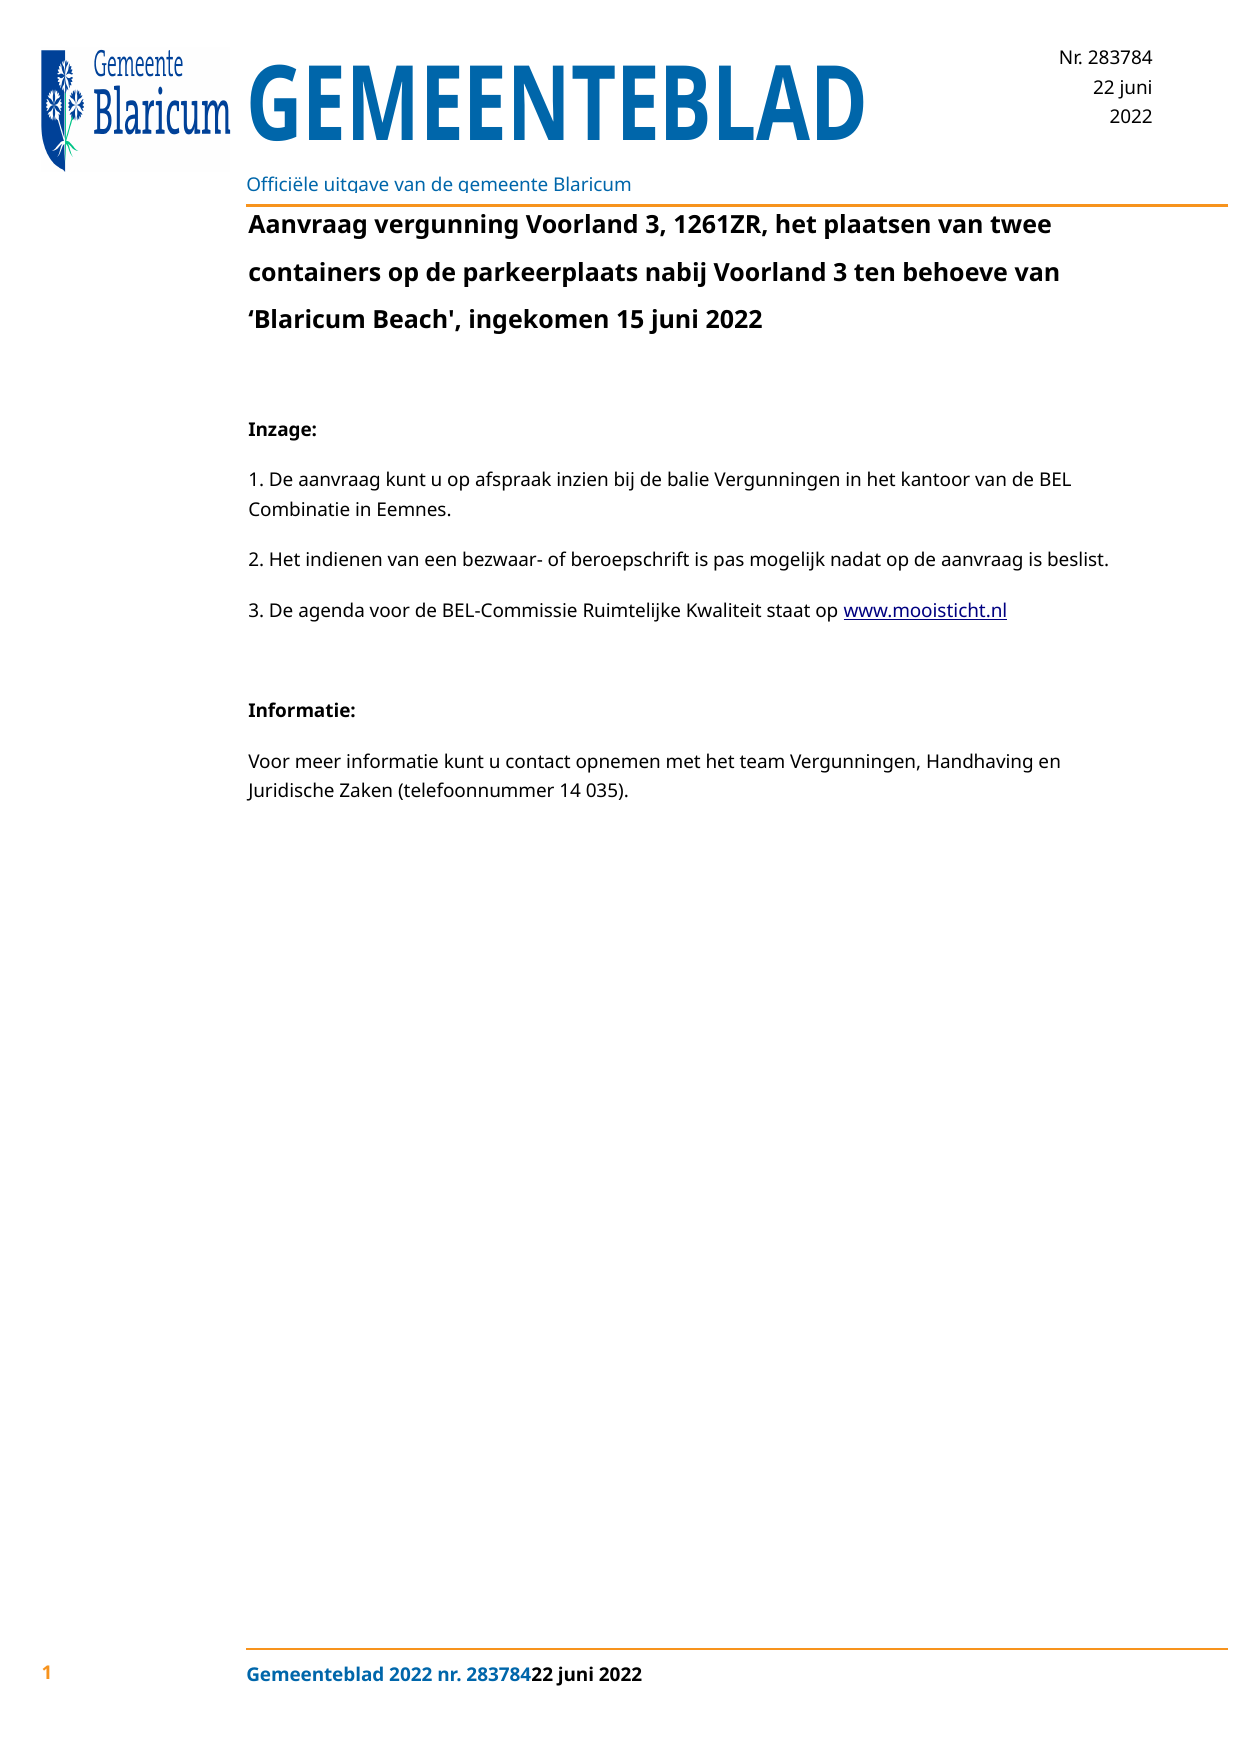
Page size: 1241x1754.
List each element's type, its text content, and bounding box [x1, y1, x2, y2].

text Aanvraag vergunning Voorland 3, 1261ZR, het plaatsen van twee containers op de parkeerplaats nabij Voorland 3 ten behoeve van ‘Blaricum Beach', ingekomen 15 juni 2022 [248, 207, 1152, 336]
text 2. Het indienen van een bezwaar- of beroepschrift is pas mogelijk nadat op de aanvraag is beslist. [248, 546, 1152, 572]
text 1. De aanvraag kunt u op afspraak inzien bij de balie Vergunningen in het kantoor van de BEL Combinatie in Eemnes. [248, 466, 1152, 522]
picture [41, 47, 231, 172]
text Voor meer informatie kunt u contact opnemen met het team Vergunningen, Handhaving en Juridische Zaken (telefoonnummer 14 035). [248, 748, 1152, 803]
text Informatie: [248, 698, 1152, 723]
text 3. De agenda voor de BEL-Commissie Ruimtelijke Kwaliteit staat op www.mooisticht.nl [248, 597, 1152, 622]
text Inzage: [248, 416, 1152, 442]
